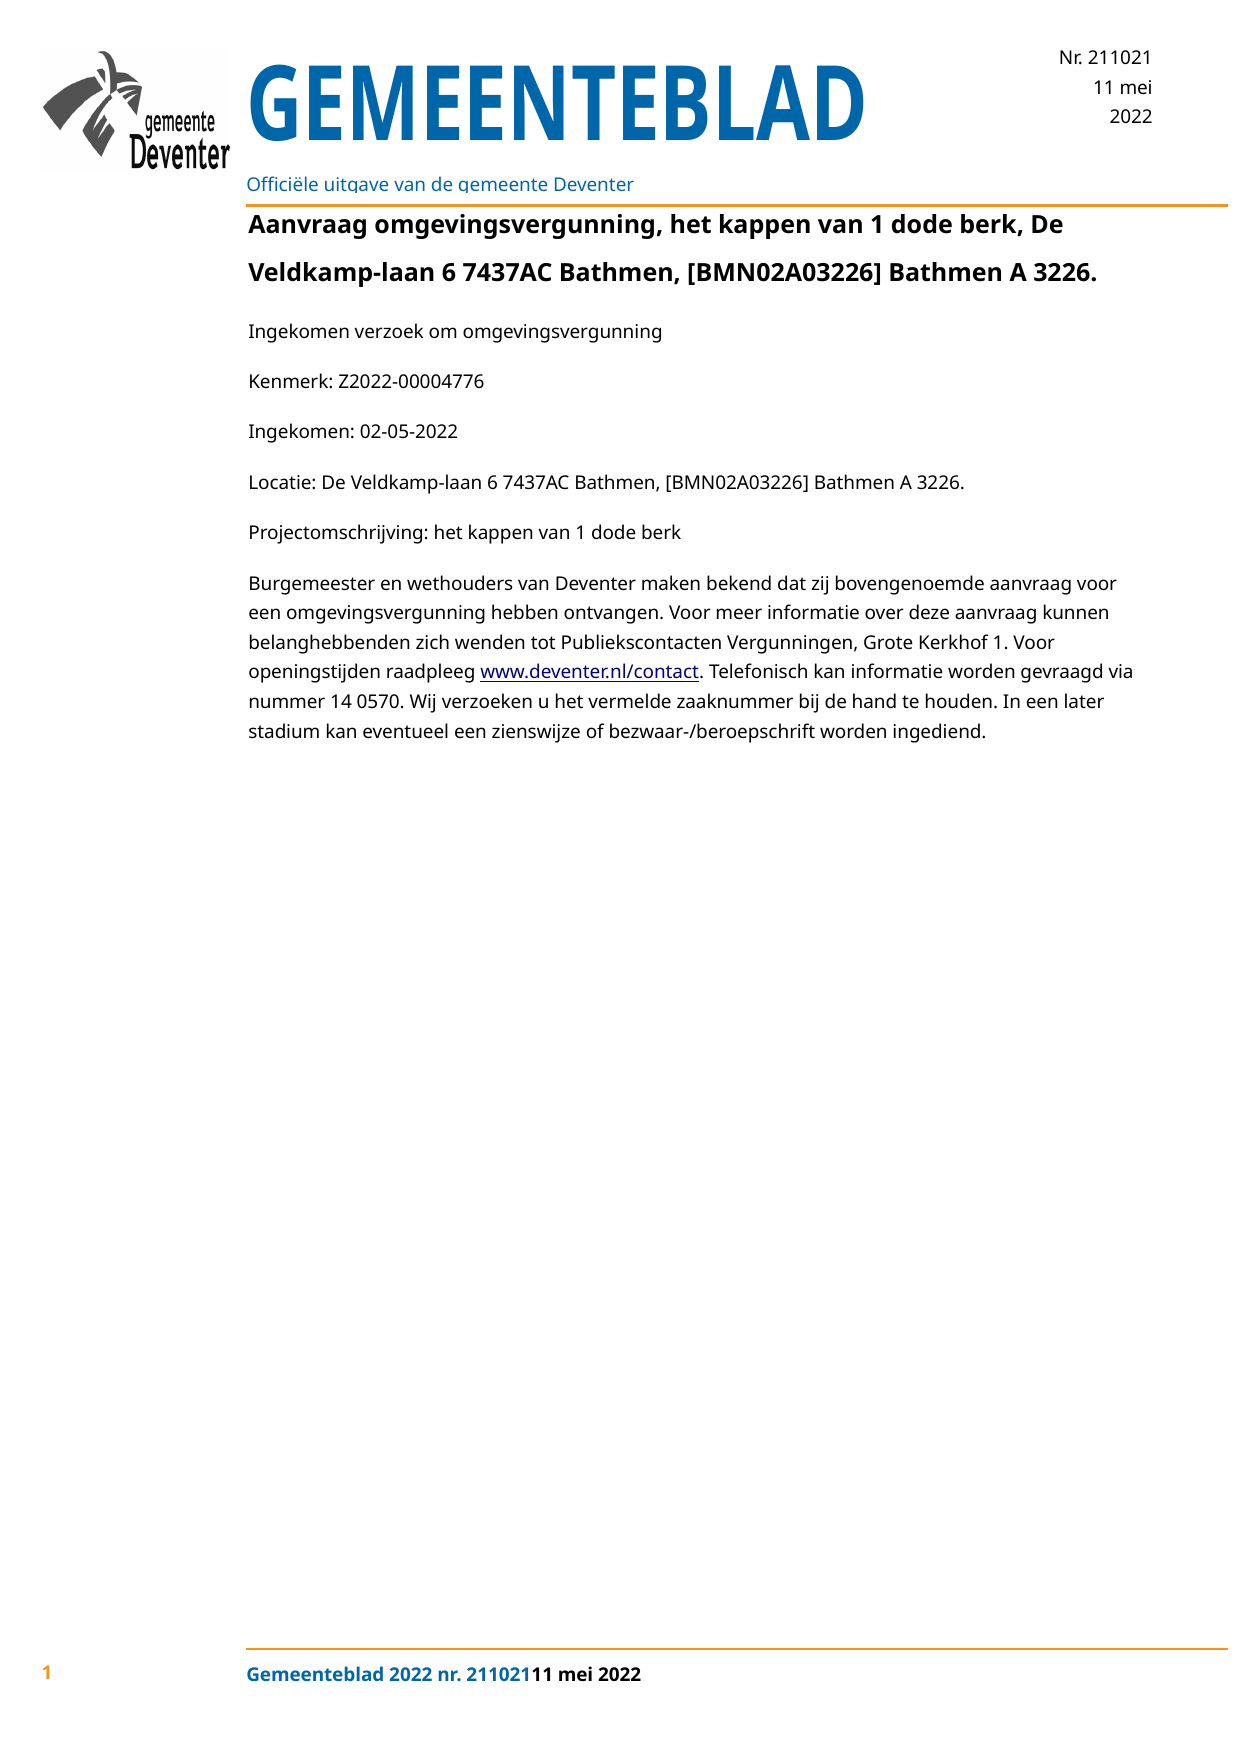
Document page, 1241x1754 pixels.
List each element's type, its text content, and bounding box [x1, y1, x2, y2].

text Aanvraag omgevingsvergunning, het kappen van 1 dode berk, De Veldkamp-laan 6 7437AC Bathmen, [BMN02A03226] Bathmen A 3226. [248, 207, 1152, 288]
text Ingekomen: 02-05-2022 [248, 419, 1152, 444]
text Burgemeester en wethouders van Deventer maken bekend dat zij bovengenoemde aanvraag voor een omgevingsvergunning hebben ontvangen. Voor meer informatie over deze aanvraag kunnen belanghebbenden zich wenden tot Publiekscontacten Vergunningen, Grote Kerkhof 1. Voor openingstijden raadpleeg www.deventer.nl/contact. Telefonisch kan informatie worden gevraagd via nummer 14 0570. Wij verzoeken u het vermelde zaaknummer bij de hand te houden. In een later stadium kan eventueel een zienswijze of bezwaar-/beroepschrift worden ingediend. [248, 570, 1152, 744]
text Projectomschrijving: het kappen van 1 dode berk [248, 519, 1152, 545]
text Ingekomen verzoek om omgevingsvergunning [248, 318, 1152, 344]
text Locatie: De Veldkamp-laan 6 7437AC Bathmen, [BMN02A03226] Bathmen A 3226. [248, 469, 1152, 495]
picture [41, 47, 231, 172]
text Kenmerk: Z2022-00004776 [248, 368, 1152, 394]
